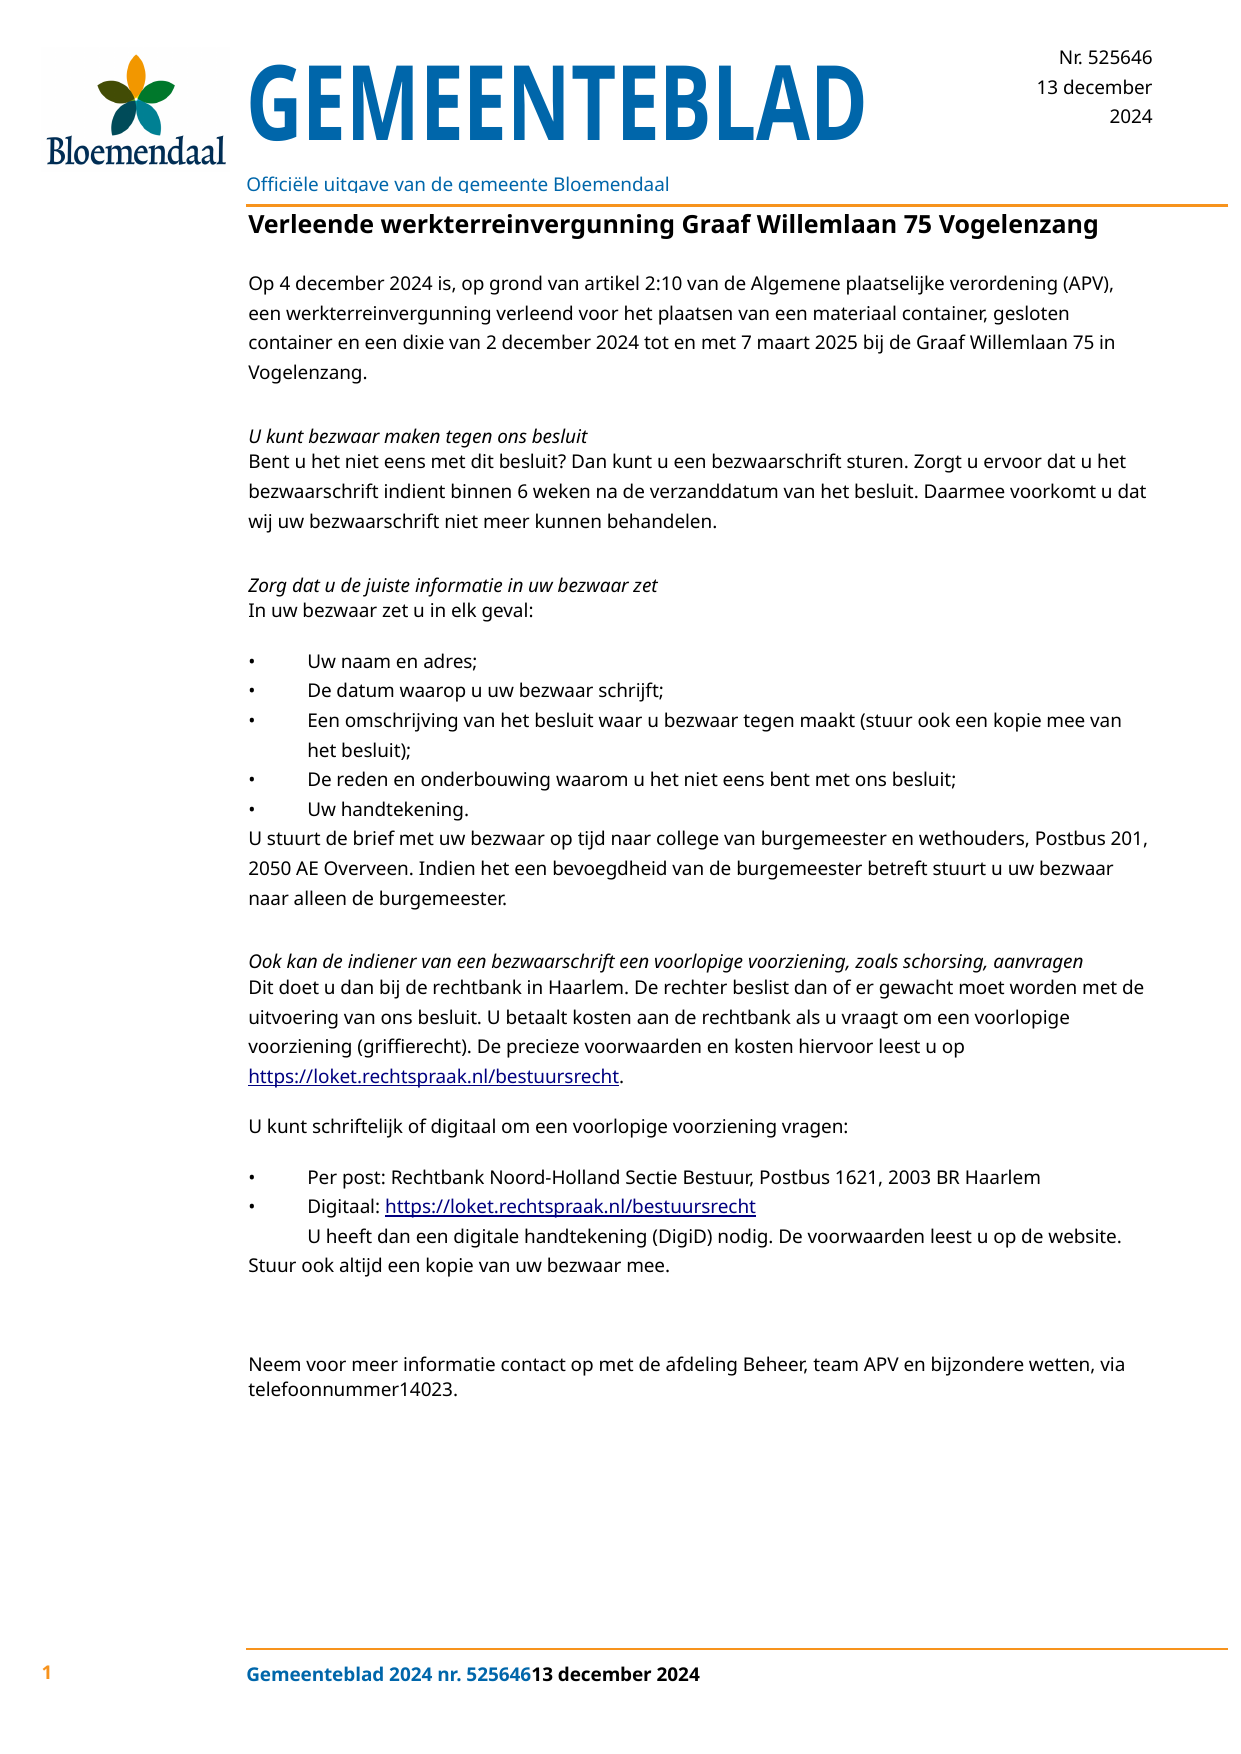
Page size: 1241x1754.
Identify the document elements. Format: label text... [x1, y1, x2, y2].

list Een omschrijving van het besluit waar u bezwaar tegen maakt (stuur ook een kopie mee van het besluit); [248, 707, 1152, 762]
text Op 4 december 2024 is, op grond van artikel 2:10 van de Algemene plaatselijke verordening (APV), een werkterreinvergunning verleend voor het plaatsen van een materiaal container, gesloten container en een dixie van 2 december 2024 tot en met 7 maart 2025 bij de Graaf Willemlaan 75 in Vogelenzang. [248, 270, 1152, 385]
list Digitaal: https://loket.rechtspraak.nl/bestuursrecht [248, 1193, 1152, 1219]
text Zorg dat u de juiste informatie in uw bezwaar zet [248, 572, 1152, 598]
list De reden en onderbouwing waarom u het niet eens bent met ons besluit; [248, 766, 1152, 792]
list De datum waarop u uw bezwaar schrijft; [248, 678, 1152, 703]
text Neem voor meer informatie contact op met de afdeling Beheer, team APV en bijzondere wetten, via telefoonnummer14023. [248, 1351, 1152, 1402]
text Dit doet u dan bij de rechtbank in Haarlem. De rechter beslist dan of er gewacht moet worden met de uitvoering van ons besluit. U betaalt kosten aan de rechtbank als u vraagt om een voorlopige voorziening (griffierecht). De precieze voorwaarden en kosten hiervoor leest u op https://loket.rechtspraak.nl/bestuursrecht. [248, 974, 1152, 1089]
list U heeft dan een digitale handtekening (DigiD) nodig. De voorwaarden leest u op de website. [248, 1223, 1152, 1249]
list Uw handtekening. [248, 796, 1152, 822]
list Uw naam en adres; [248, 648, 1152, 674]
text Ook kan de indiener van een bezwaarschrift een voorlopige voorziening, zoals schorsing, aanvragen [248, 949, 1152, 974]
text Stuur ook altijd een kopie van uw bezwaar mee. [248, 1253, 1152, 1278]
text U kunt schriftelijk of digitaal om een voorlopige voorziening vragen: [248, 1113, 1152, 1139]
text Verleende werkterreinvergunning Graaf Willemlaan 75 Vogelenzang [248, 207, 1152, 241]
text In uw bezwaar zet u in elk geval: [248, 598, 1152, 623]
text U stuurt de brief met uw bezwaar op tijd naar college van burgemeester en wethouders, Postbus 201, 2050 AE Overveen. Indien het een bevoegdheid van de burgemeester betreft stuurt u uw bezwaar naar alleen de burgemeester. [248, 826, 1152, 910]
list Per post: Rechtbank Noord-Holland Sectie Bestuur, Postbus 1621, 2003 BR Haarlem [248, 1164, 1152, 1190]
text Bent u het niet eens met dit besluit? Dan kunt u een bezwaarschrift sturen. Zorgt u ervoor dat u het bezwaarschrift indient binnen 6 weken na de verzanddatum van het besluit. Daarmee voorkomt u dat wij uw bezwaarschrift niet meer kunnen behandelen. [248, 449, 1152, 534]
text U kunt bezwaar maken tegen ons besluit [248, 423, 1152, 449]
picture [41, 47, 231, 172]
